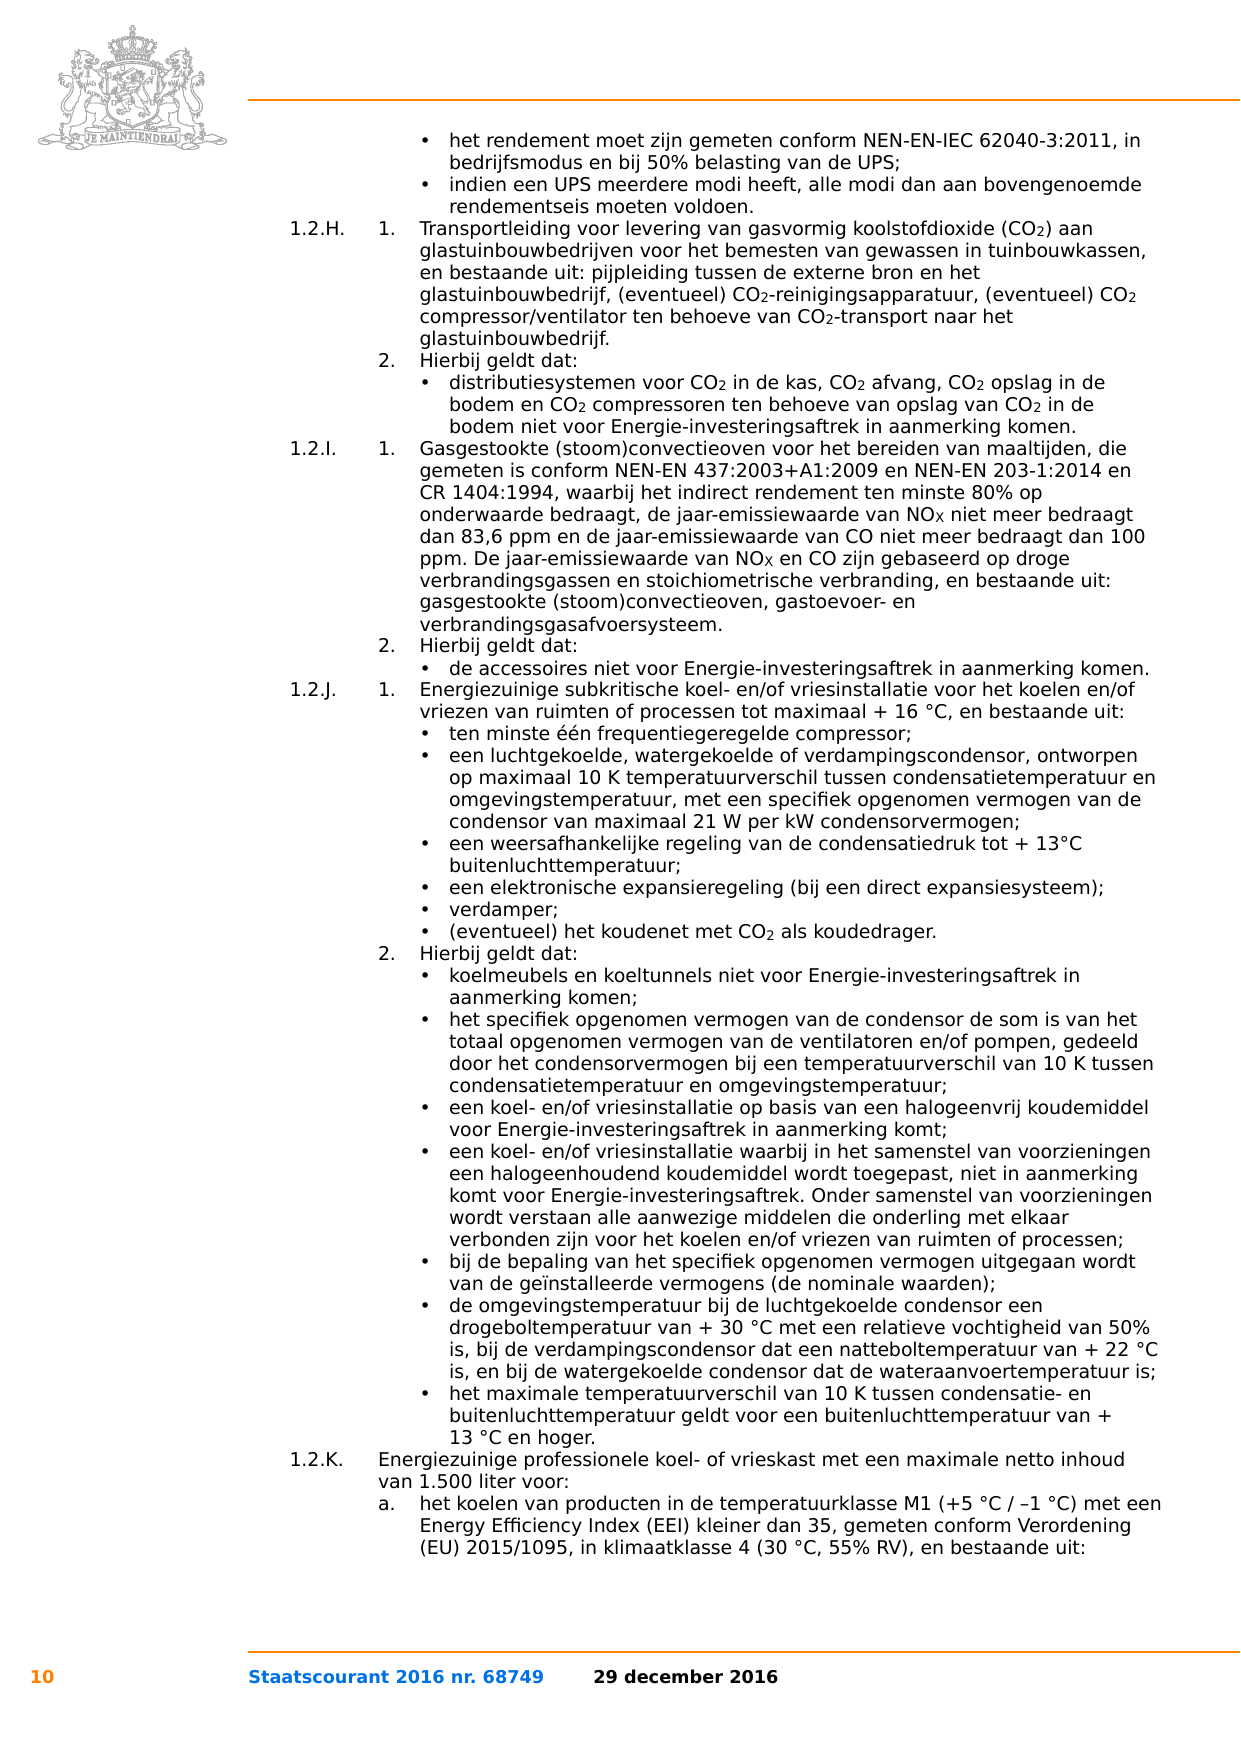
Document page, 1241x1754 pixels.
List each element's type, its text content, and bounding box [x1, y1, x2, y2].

text • de accessoires niet voor Energie-investeringsaftrek in aanmerking komen. [419, 657, 1163, 679]
text • verdamper; [419, 899, 1163, 921]
text 1.2.K. Energiezuinige professionele koel- of vrieskast met een maximale netto inhoud van 1.500 liter voor: [289, 1449, 1163, 1493]
text 1.2.H. 1. Transportleiding voor levering van gasvormig koolstofdioxide (CO2) aan glastuinbouwbedrijven voor het bemesten van gewassen in tuinbouwkassen, en bestaande uit: pijpleiding tussen de externe bron en het glastuinbouwbedrijf, (eventueel) CO2-reinigingsapparatuur, (eventueel) CO2 compressor/ventilator ten behoeve van CO2-transport naar het glastuinbouwbedrijf. [289, 218, 1163, 350]
text 1.2.I. 1. Gasgestookte (stoom)convectieoven voor het bereiden van maaltijden, die gemeten is conform NEN-EN 437:2003+A1:2009 en NEN-EN 203-1:2014 en CR 1404:1994, waarbij het indirect rendement ten minste 80% op onderwaarde bedraagt, de jaar-emissiewaarde van NOX niet meer bedraagt dan 83,6 ppm en de jaar-emissiewaarde van CO niet meer bedraagt dan 100 ppm. De jaar-emissiewaarde van NOX en CO zijn gebaseerd op droge verbrandingsgassen en stoichiometrische verbranding, en bestaande uit: gasgestookte (stoom)convectieoven, gastoevoer- en verbrandingsgasafvoersysteem. [289, 438, 1163, 635]
text 2. Hierbij geldt dat: [378, 350, 1163, 372]
text • het maximale temperatuurverschil van 10 K tussen condensatie- en buitenluchttemperatuur geldt voor een buitenluchttemperatuur van + 13 °C en hoger. [419, 1383, 1163, 1449]
text 1.2.J. 1. Energiezuinige subkritische koel- en/of vriesinstallatie voor het koelen en/of vriezen van ruimten of processen tot maximaal + 16 °C, en bestaande uit: [289, 679, 1163, 723]
text • een koel- en/of vriesinstallatie waarbij in het samenstel van voorzieningen een halogeenhoudend koudemiddel wordt toegepast, niet in aanmerking komt voor Energie-investeringsaftrek. Onder samenstel van voorzieningen wordt verstaan alle aanwezige middelen die onderling met elkaar verbonden zijn voor het koelen en/of vriezen van ruimten of processen; [419, 1141, 1163, 1251]
picture [38, 25, 227, 150]
text • indien een UPS meerdere modi heeft, alle modi dan aan bovengenoemde rendementseis moeten voldoen. [419, 174, 1163, 218]
text • een weersafhankelijke regeling van de condensatiedruk tot + 13°C buitenluchttemperatuur; [419, 833, 1163, 877]
text • de omgevingstemperatuur bij de luchtgekoelde condensor een drogeboltemperatuur van + 30 °C met een relatieve vochtigheid van 50% is, bij de verdampingscondensor dat een natteboltemperatuur van + 22 °C is, en bij de watergekoelde condensor dat de wateraanvoertemperatuur is; [419, 1295, 1163, 1383]
text • koelmeubels en koeltunnels niet voor Energie-investeringsaftrek in aanmerking komen; [419, 965, 1163, 1009]
text • (eventueel) het koudenet met CO2 als koudedrager. [419, 921, 1163, 943]
text • een koel- en/of vriesinstallatie op basis van een halogeenvrij koudemiddel voor Energie-investeringsaftrek in aanmerking komt; [419, 1097, 1163, 1141]
text • bij de bepaling van het specifiek opgenomen vermogen uitgegaan wordt van de geïnstalleerde vermogens (de nominale waarden); [419, 1251, 1163, 1295]
text • ten minste één frequentiegeregelde compressor; [419, 723, 1163, 745]
text 2. Hierbij geldt dat: [378, 635, 1163, 657]
text a. het koelen van producten in de temperatuurklasse M1 (+5 °C / –1 °C) met een Energy Efficiency Index (EEI) kleiner dan 35, gemeten conform Verordening (EU) 2015/1095, in klimaatklasse 4 (30 °C, 55% RV), en bestaande uit: [378, 1493, 1163, 1558]
text • het rendement moet zijn gemeten conform NEN-EN-IEC 62040-3:2011, in bedrijfsmodus en bij 50% belasting van de UPS; [419, 130, 1163, 174]
text • een luchtgekoelde, watergekoelde of verdampingscondensor, ontworpen op maximaal 10 K temperatuurverschil tussen condensatietemperatuur en omgevingstemperatuur, met een specifiek opgenomen vermogen van de condensor van maximaal 21 W per kW condensorvermogen; [419, 745, 1163, 833]
text 2. Hierbij geldt dat: [378, 943, 1163, 965]
text • het specifiek opgenomen vermogen van de condensor de som is van het totaal opgenomen vermogen van de ventilatoren en/of pompen, gedeeld door het condensorvermogen bij een temperatuurverschil van 10 K tussen condensatietemperatuur en omgevingstemperatuur; [419, 1009, 1163, 1097]
text • distributiesystemen voor CO2 in de kas, CO2 afvang, CO2 opslag in de bodem en CO2 compressoren ten behoeve van opslag van CO2 in de bodem niet voor Energie-investeringsaftrek in aanmerking komen. [419, 372, 1163, 438]
text • een elektronische expansieregeling (bij een direct expansiesysteem); [419, 877, 1163, 899]
